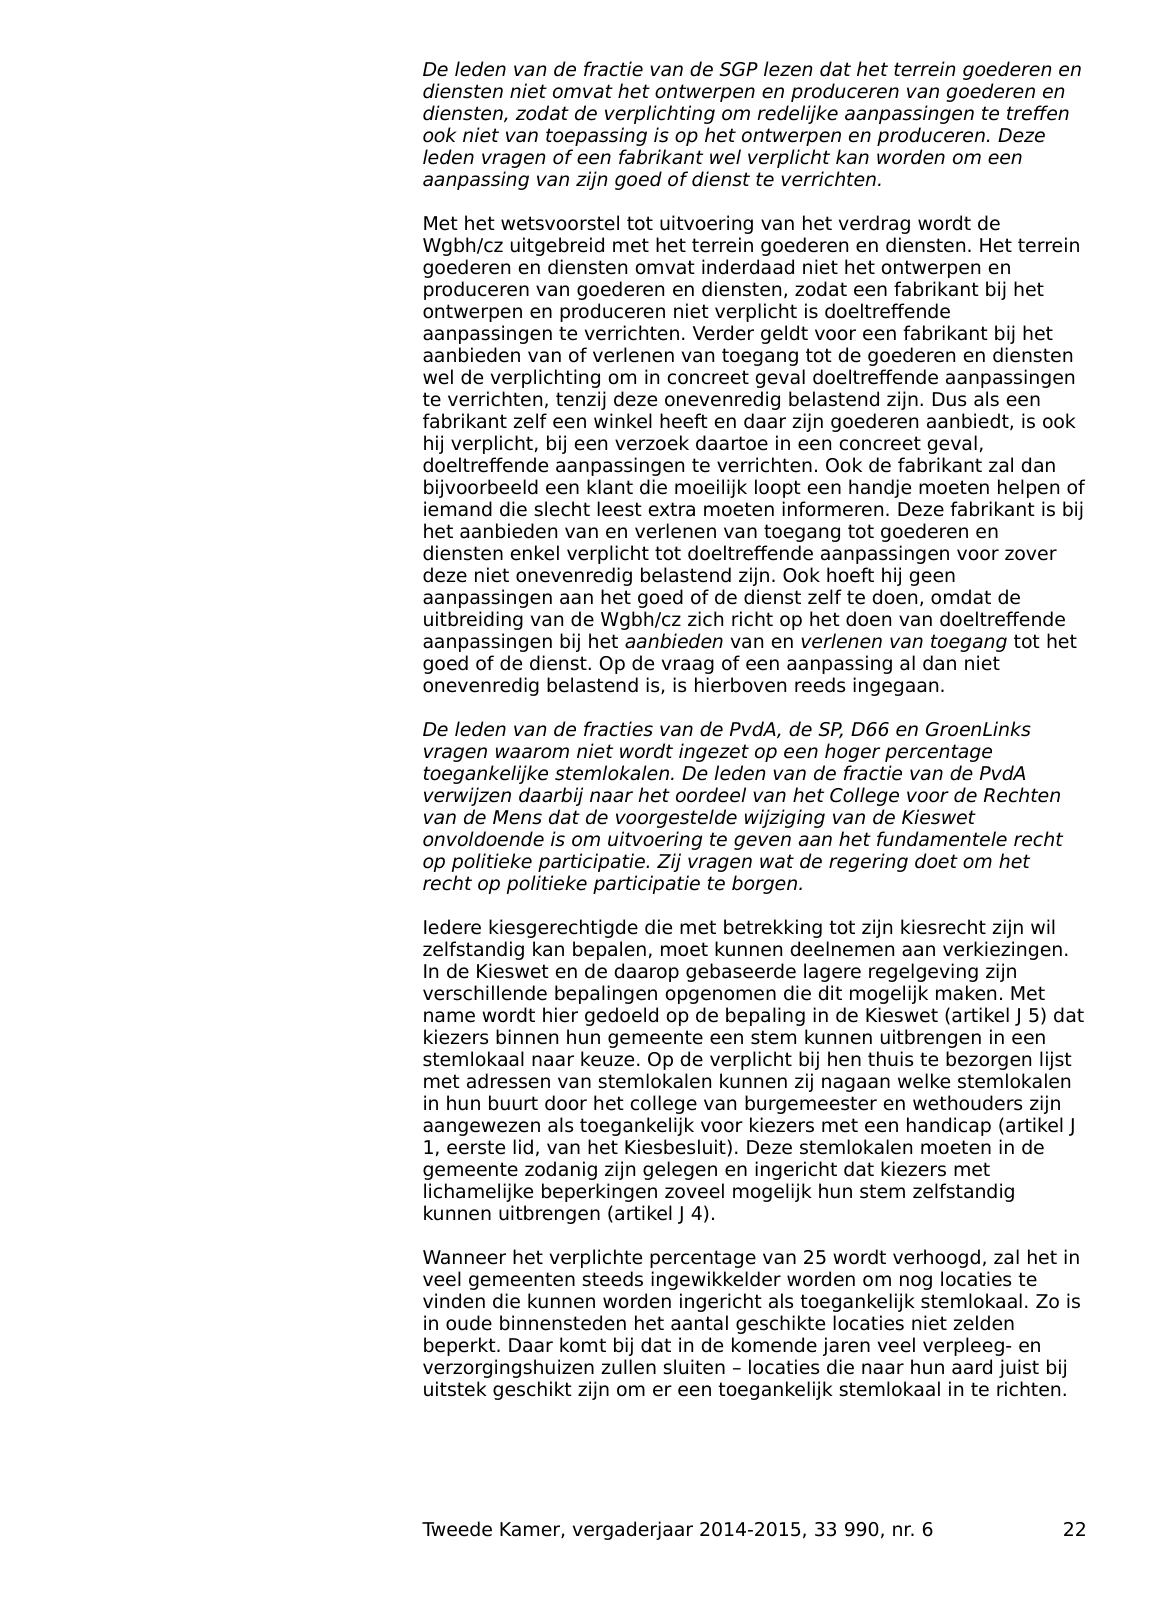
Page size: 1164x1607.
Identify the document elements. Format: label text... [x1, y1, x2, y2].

text De leden van de fractie van de SGP lezen dat het terrein goederen en diensten niet omvat het ontwerpen en produceren van goederen en diensten, zodat de verplichting om redelijke aanpassingen te treffen ook niet van toepassing is op het ontwerpen en produceren. Deze leden vragen of een fabrikant wel verplicht kan worden om een aanpassing van zijn goed of dienst te verrichten. [422, 59, 1087, 191]
text De leden van de fracties van de PvdA, de SP, D66 en GroenLinks vragen waarom niet wordt ingezet op een hoger percentage toegankelijke stemlokalen. De leden van de fractie van de PvdA verwijzen daarbij naar het oordeel van het College voor de Rechten van de Mens dat de voorgestelde wijziging van de Kieswet onvoldoende is om uitvoering te geven aan het fundamentele recht op politieke participatie. Zij vragen wat de regering doet om het recht op politieke participatie te borgen. [422, 719, 1087, 895]
text Iedere kiesgerechtigde die met betrekking tot zijn kiesrecht zijn wil zelfstandig kan bepalen, moet kunnen deelnemen aan verkiezingen. In de Kieswet en de daarop gebaseerde lagere regelgeving zijn verschillende bepalingen opgenomen die dit mogelijk maken. Met name wordt hier gedoeld op de bepaling in de Kieswet (artikel J 5) dat kiezers binnen hun gemeente een stem kunnen uitbrengen in een stemlokaal naar keuze. Op de verplicht bij hen thuis te bezorgen lijst met adressen van stemlokalen kunnen zij nagaan welke stemlokalen in hun buurt door het college van burgemeester en wethouders zijn aangewezen als toegankelijk voor kiezers met een handicap (artikel J 1, eerste lid, van het Kiesbesluit). Deze stemlokalen moeten in de gemeente zodanig zijn gelegen en ingericht dat kiezers met lichamelijke beperkingen zoveel mogelijk hun stem zelfstandig kunnen uitbrengen (artikel J 4). [422, 917, 1087, 1224]
text Wanneer het verplichte percentage van 25 wordt verhoogd, zal het in veel gemeenten steeds ingewikkelder worden om nog locaties te vinden die kunnen worden ingericht als toegankelijk stemlokaal. Zo is in oude binnensteden het aantal geschikte locaties niet zelden beperkt. Daar komt bij dat in de komende jaren veel verpleeg- en verzorgingshuizen zullen sluiten – locaties die naar hun aard juist bij uitstek geschikt zijn om er een toegankelijk stemlokaal in te richten. [422, 1247, 1087, 1401]
text Met het wetsvoorstel tot uitvoering van het verdrag wordt de Wgbh/cz uitgebreid met het terrein goederen en diensten. Het terrein goederen en diensten omvat inderdaad niet het ontwerpen en produceren van goederen en diensten, zodat een fabrikant bij het ontwerpen en produceren niet verplicht is doeltreffende aanpassingen te verrichten. Verder geldt voor een fabrikant bij het aanbieden van of verlenen van toegang tot de goederen en diensten wel de verplichting om in concreet geval doeltreffende aanpassingen te verrichten, tenzij deze onevenredig belastend zijn. Dus als een fabrikant zelf een winkel heeft en daar zijn goederen aanbiedt, is ook hij verplicht, bij een verzoek daartoe in een concreet geval, doeltreffende aanpassingen te verrichten. Ook de fabrikant zal dan bijvoorbeeld een klant die moeilijk loopt een handje moeten helpen of iemand die slecht leest extra moeten informeren. Deze fabrikant is bij het aanbieden van en verlenen van toegang tot goederen en diensten enkel verplicht tot doeltreffende aanpassingen voor zover deze niet onevenredig belastend zijn. Ook hoeft hij geen aanpassingen aan het goed of de dienst zelf te doen, omdat de uitbreiding van de Wgbh/cz zich richt op het doen van doeltreffende aanpassingen bij het aanbieden van en verlenen van toegang tot het goed of de dienst. Op de vraag of een aanpassing al dan niet onevenredig belastend is, is hierboven reeds ingegaan. [422, 213, 1087, 697]
